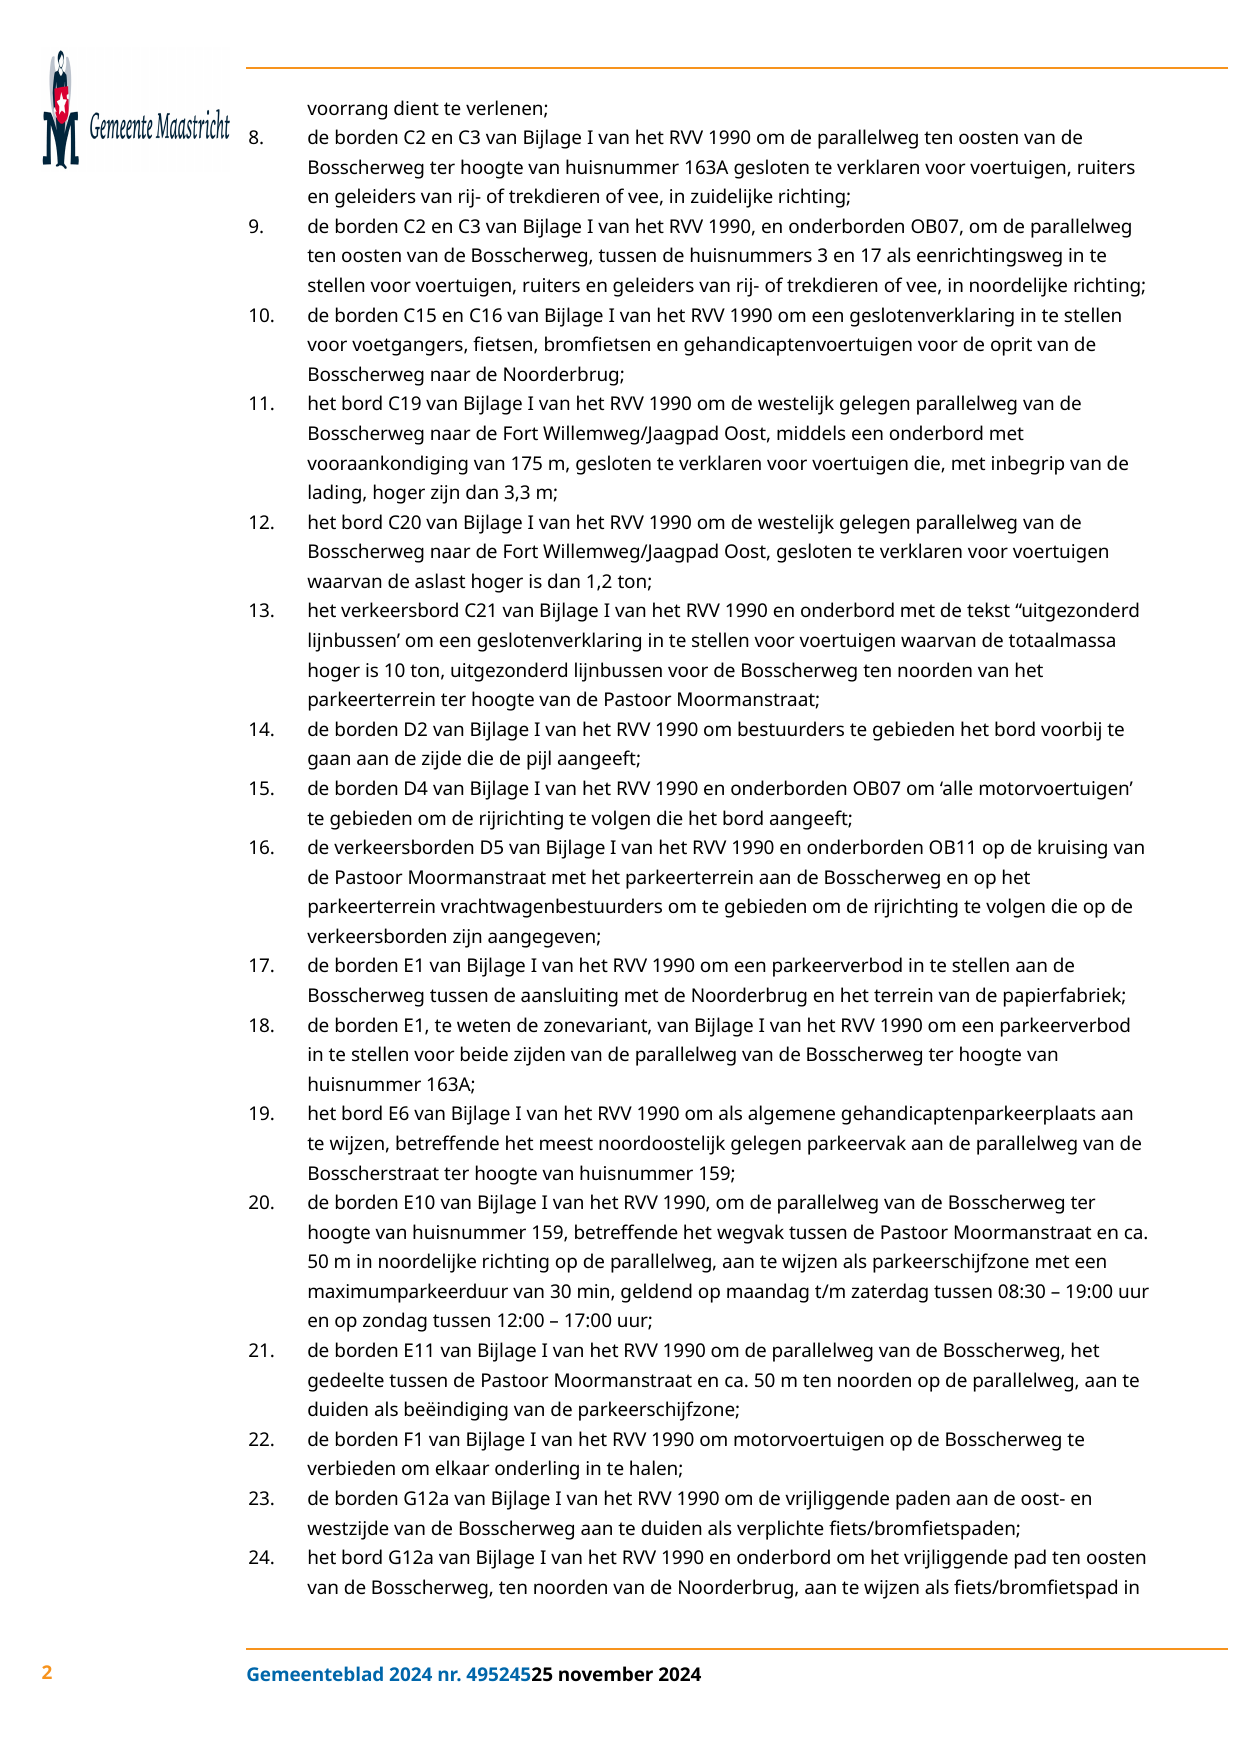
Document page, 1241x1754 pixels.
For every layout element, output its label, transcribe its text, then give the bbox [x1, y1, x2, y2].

list de borden D4 van Bijlage I van het RVV 1990 en onderborden OB07 om ‘alle motorvoertuigen’ te gebieden om de rijrichting te volgen die het bord aangeeft; [248, 775, 1152, 831]
list het bord G12a van Bijlage I van het RVV 1990 en onderbord om het vrijliggende pad ten oosten van de Bosscherweg, ten noorden van de Noorderbrug, aan te wijzen als fiets/bromfietspad in [248, 1544, 1152, 1600]
list de borden E1 van Bijlage I van het RVV 1990 om een parkeerverbod in te stellen aan de Bosscherweg tussen de aansluiting met de Noorderbrug en het terrein van de papierfabriek; [248, 953, 1152, 1008]
list de verkeersborden D5 van Bijlage I van het RVV 1990 en onderborden OB11 op de kruising van de Pastoor Moormanstraat met het parkeerterrein aan de Bosscherweg en op het parkeerterrein vrachtwagenbestuurders om te gebieden om de rijrichting te volgen die op de verkeersborden zijn aangegeven; [248, 834, 1152, 949]
list het bord C19 van Bijlage I van het RVV 1990 om de westelijk gelegen parallelweg van de Bosscherweg naar de Fort Willemweg/Jaagpad Oost, middels een onderbord met vooraankondiging van 175 m, gesloten te verklaren voor voertuigen die, met inbegrip van de lading, hoger zijn dan 3,3 m; [248, 391, 1152, 505]
list de borden C2 en C3 van Bijlage I van het RVV 1990, en onderborden OB07, om de parallelweg ten oosten van de Bosscherweg, tussen de huisnummers 3 en 17 als eenrichtingsweg in te stellen voor voertuigen, ruiters en geleiders van rij- of trekdieren of vee, in noordelijke richting; [248, 213, 1152, 298]
list het bord E6 van Bijlage I van het RVV 1990 om als algemene gehandicaptenparkeerplaats aan te wijzen, betreffende het meest noordoostelijk gelegen parkeervak aan de parallelweg van de Bosscherstraat ter hoogte van huisnummer 159; [248, 1101, 1152, 1186]
list de borden C2 en C3 van Bijlage I van het RVV 1990 om de parallelweg ten oosten van de Bosscherweg ter hoogte van huisnummer 163A gesloten te verklaren voor voertuigen, ruiters en geleiders van rij- of trekdieren of vee, in zuidelijke richting; [248, 124, 1152, 209]
list de borden D2 van Bijlage I van het RVV 1990 om bestuurders te gebieden het bord voorbij te gaan aan de zijde die de pijl aangeeft; [248, 716, 1152, 771]
list de borden E1, te weten de zonevariant, van Bijlage I van het RVV 1990 om een parkeerverbod in te stellen voor beide zijden van de parallelweg van de Bosscherweg ter hoogte van huisnummer 163A; [248, 1012, 1152, 1097]
picture [41, 47, 231, 172]
list voorrang dient te verlenen; [248, 95, 1152, 121]
list de borden E10 van Bijlage I van het RVV 1990, om de parallelweg van de Bosscherweg ter hoogte van huisnummer 159, betreffende het wegvak tussen de Pastoor Moormanstraat en ca. 50 m in noordelijke richting op de parallelweg, aan te wijzen als parkeerschijfzone met een maximumparkeerduur van 30 min, geldend op maandag t/m zaterdag tussen 08:30 – 19:00 uur en op zondag tussen 12:00 – 17:00 uur; [248, 1189, 1152, 1333]
list de borden F1 van Bijlage I van het RVV 1990 om motorvoertuigen op de Bosscherweg te verbieden om elkaar onderling in te halen; [248, 1426, 1152, 1481]
list de borden C15 en C16 van Bijlage I van het RVV 1990 om een geslotenverklaring in te stellen voor voetgangers, fietsen, bromfietsen en gehandicaptenvoertuigen voor de oprit van de Bosscherweg naar de Noorderbrug; [248, 302, 1152, 387]
list de borden E11 van Bijlage I van het RVV 1990 om de parallelweg van de Bosscherweg, het gedeelte tussen de Pastoor Moormanstraat en ca. 50 m ten noorden op de parallelweg, aan te duiden als beëindiging van de parkeerschijfzone; [248, 1337, 1152, 1422]
list de borden G12a van Bijlage I van het RVV 1990 om de vrijliggende paden aan de oost- en westzijde van de Bosscherweg aan te duiden als verplichte fiets/bromfietspaden; [248, 1485, 1152, 1541]
list het bord C20 van Bijlage I van het RVV 1990 om de westelijk gelegen parallelweg van de Bosscherweg naar de Fort Willemweg/Jaagpad Oost, gesloten te verklaren voor voertuigen waarvan de aslast hoger is dan 1,2 ton; [248, 509, 1152, 594]
list het verkeersbord C21 van Bijlage I van het RVV 1990 en onderbord met de tekst “uitgezonderd lijnbussen’ om een geslotenverklaring in te stellen voor voertuigen waarvan de totaalmassa hoger is 10 ton, uitgezonderd lijnbussen voor de Bosscherweg ten noorden van het parkeerterrein ter hoogte van de Pastoor Moormanstraat; [248, 598, 1152, 712]
